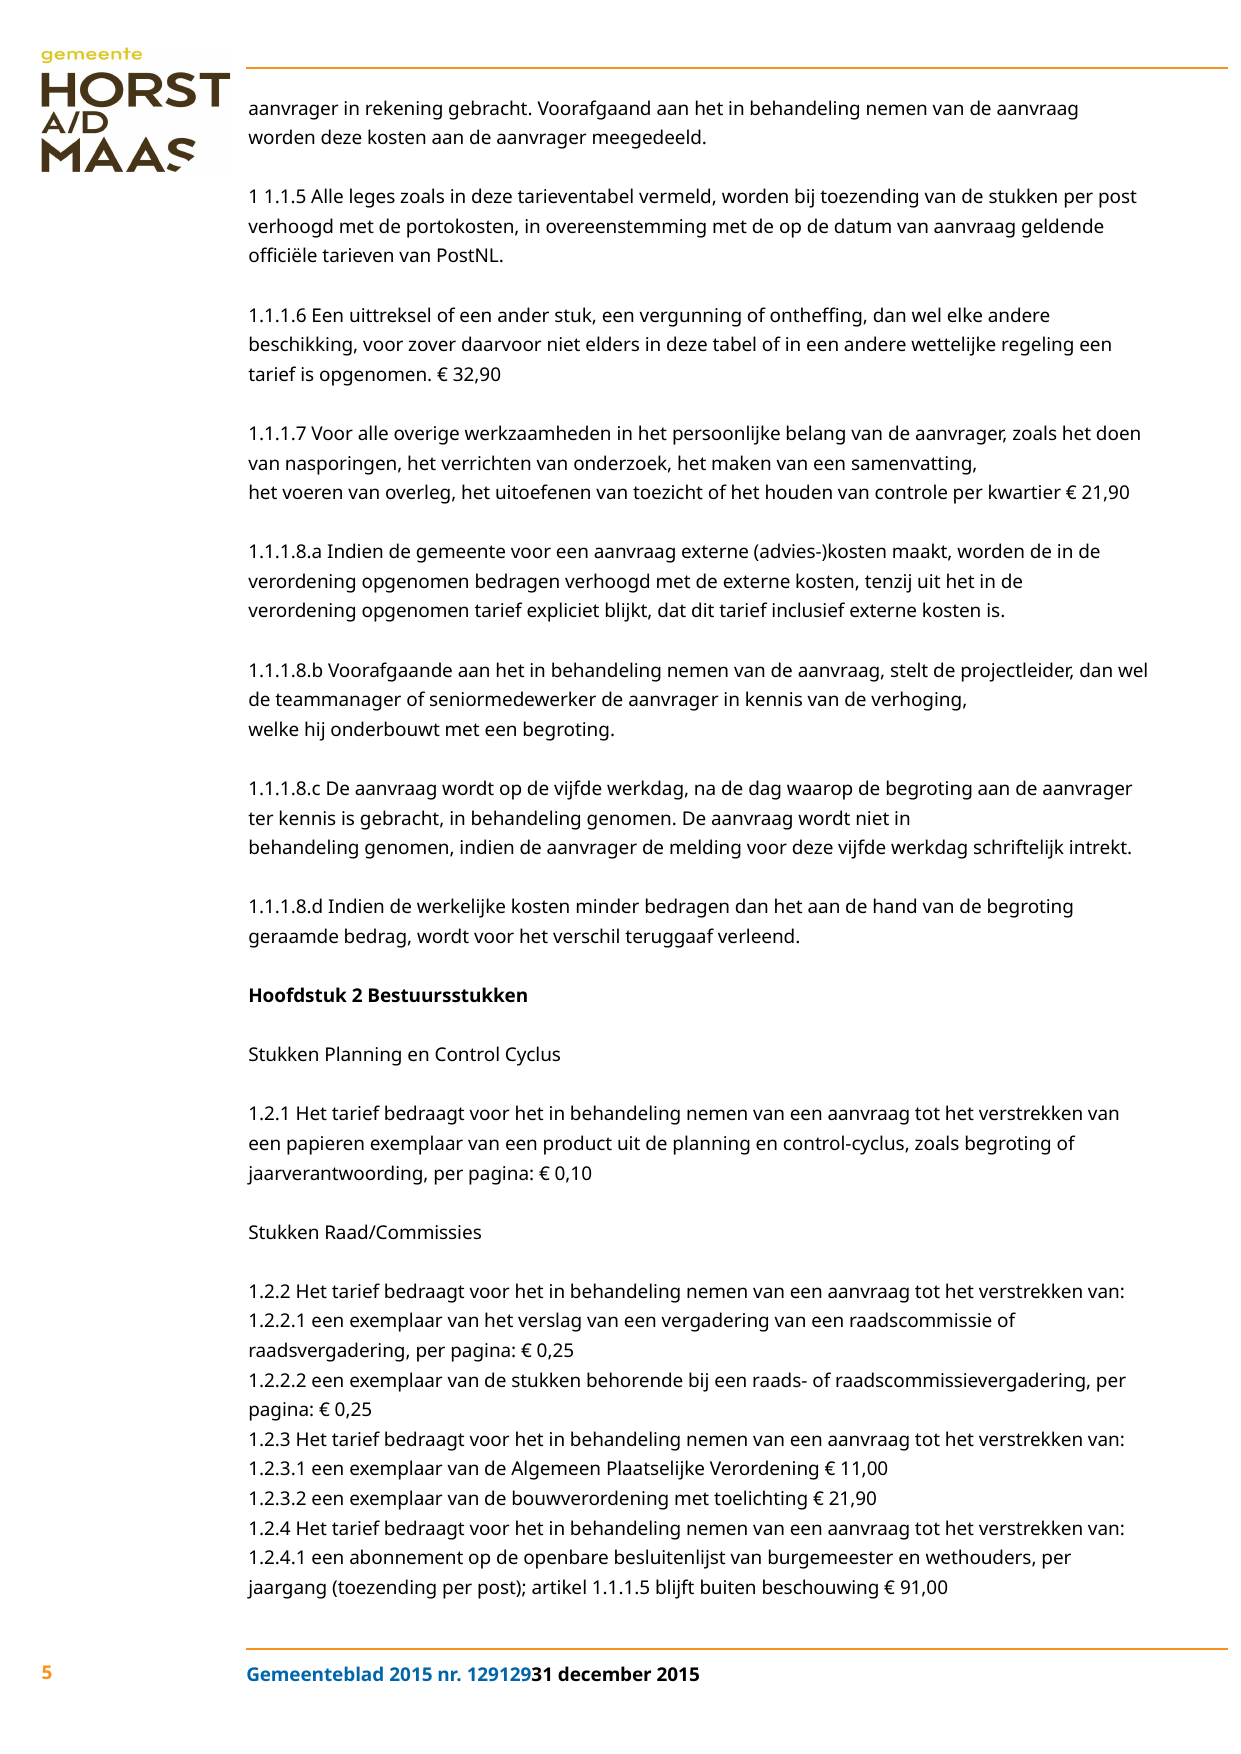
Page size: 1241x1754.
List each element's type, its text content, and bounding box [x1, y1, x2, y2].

picture [41, 47, 231, 172]
text verordening opgenomen tarief expliciet blijkt, dat dit tarief inclusief externe kosten is. [248, 598, 1152, 623]
text 1.1.1.8.d Indien de werkelijke kosten minder bedragen dan het aan de hand van de begroting geraamde bedrag, wordt voor het verschil teruggaaf verleend. [248, 893, 1152, 949]
text 1.2.3.2 een exemplaar van de bouwverordening met toelichting € 21,90 [248, 1485, 1152, 1511]
text aanvrager in rekening gebracht. Voorafgaand aan het in behandeling nemen van de aanvraag worden deze kosten aan de aanvrager meegedeeld. [248, 95, 1152, 150]
text 1 1.1.5 Alle leges zoals in deze tarieventabel vermeld, worden bij toezending van de stukken per post verhoogd met de portokosten, in overeenstemming met de op de datum van aanvraag geldende officiële tarieven van PostNL. [248, 183, 1152, 268]
text 1.2.3 Het tarief bedraagt voor het in behandeling nemen van een aanvraag tot het verstrekken van: [248, 1426, 1152, 1452]
text 1.2.4 Het tarief bedraagt voor het in behandeling nemen van een aanvraag tot het verstrekken van: [248, 1515, 1152, 1541]
text welke hij onderbouwt met een begroting. [248, 716, 1152, 742]
text Stukken Planning en Control Cyclus [248, 1041, 1152, 1067]
text 1.1.1.6 Een uittreksel of een ander stuk, een vergunning of ontheffing, dan wel elke andere beschikking, voor zover daarvoor niet elders in deze tabel of in een andere wettelijke regeling een tarief is opgenomen. € 32,90 [248, 302, 1152, 387]
text 1.2.2.2 een exemplaar van de stukken behorende bij een raads- of raadscommissievergadering, per pagina: € 0,25 [248, 1367, 1152, 1422]
text 1.2.2.1 een exemplaar van het verslag van een vergadering van een raadscommissie of raadsvergadering, per pagina: € 0,25 [248, 1308, 1152, 1363]
text 1.2.2 Het tarief bedraagt voor het in behandeling nemen van een aanvraag tot het verstrekken van: [248, 1278, 1152, 1304]
text 1.1.1.7 Voor alle overige werkzaamheden in het persoonlijke belang van de aanvrager, zoals het doen van nasporingen, het verrichten van onderzoek, het maken van een samenvatting, [248, 420, 1152, 476]
text 1.2.4.1 een abonnement op de openbare besluitenlijst van burgemeester en wethouders, per jaargang (toezending per post); artikel 1.1.1.5 blijft buiten beschouwing € 91,00 [248, 1544, 1152, 1600]
text Stukken Raad/Commissies [248, 1219, 1152, 1245]
text het voeren van overleg, het uitoefenen van toezicht of het houden van controle per kwartier € 21,90 [248, 479, 1152, 505]
text 1.1.1.8.b Voorafgaande aan het in behandeling nemen van de aanvraag, stelt de projectleider, dan wel de teammanager of seniormedewerker de aanvrager in kennis van de verhoging, [248, 657, 1152, 712]
text Hoofdstuk 2 Bestuursstukken [248, 982, 1152, 1008]
text 1.2.3.1 een exemplaar van de Algemeen Plaatselijke Verordening € 11,00 [248, 1456, 1152, 1481]
text behandeling genomen, indien de aanvrager de melding voor deze vijfde werkdag schriftelijk intrekt. [248, 834, 1152, 860]
text 1.1.1.8.a Indien de gemeente voor een aanvraag externe (advies-)kosten maakt, worden de in de verordening opgenomen bedragen verhoogd met de externe kosten, tenzij uit het in de [248, 538, 1152, 594]
text 1.1.1.8.c De aanvraag wordt op de vijfde werkdag, na de dag waarop de begroting aan de aanvrager ter kennis is gebracht, in behandeling genomen. De aanvraag wordt niet in [248, 775, 1152, 831]
text 1.2.1 Het tarief bedraagt voor het in behandeling nemen van een aanvraag tot het verstrekken van een papieren exemplaar van een product uit de planning en control-cyclus, zoals begroting of jaarverantwoording, per pagina: € 0,10 [248, 1101, 1152, 1186]
